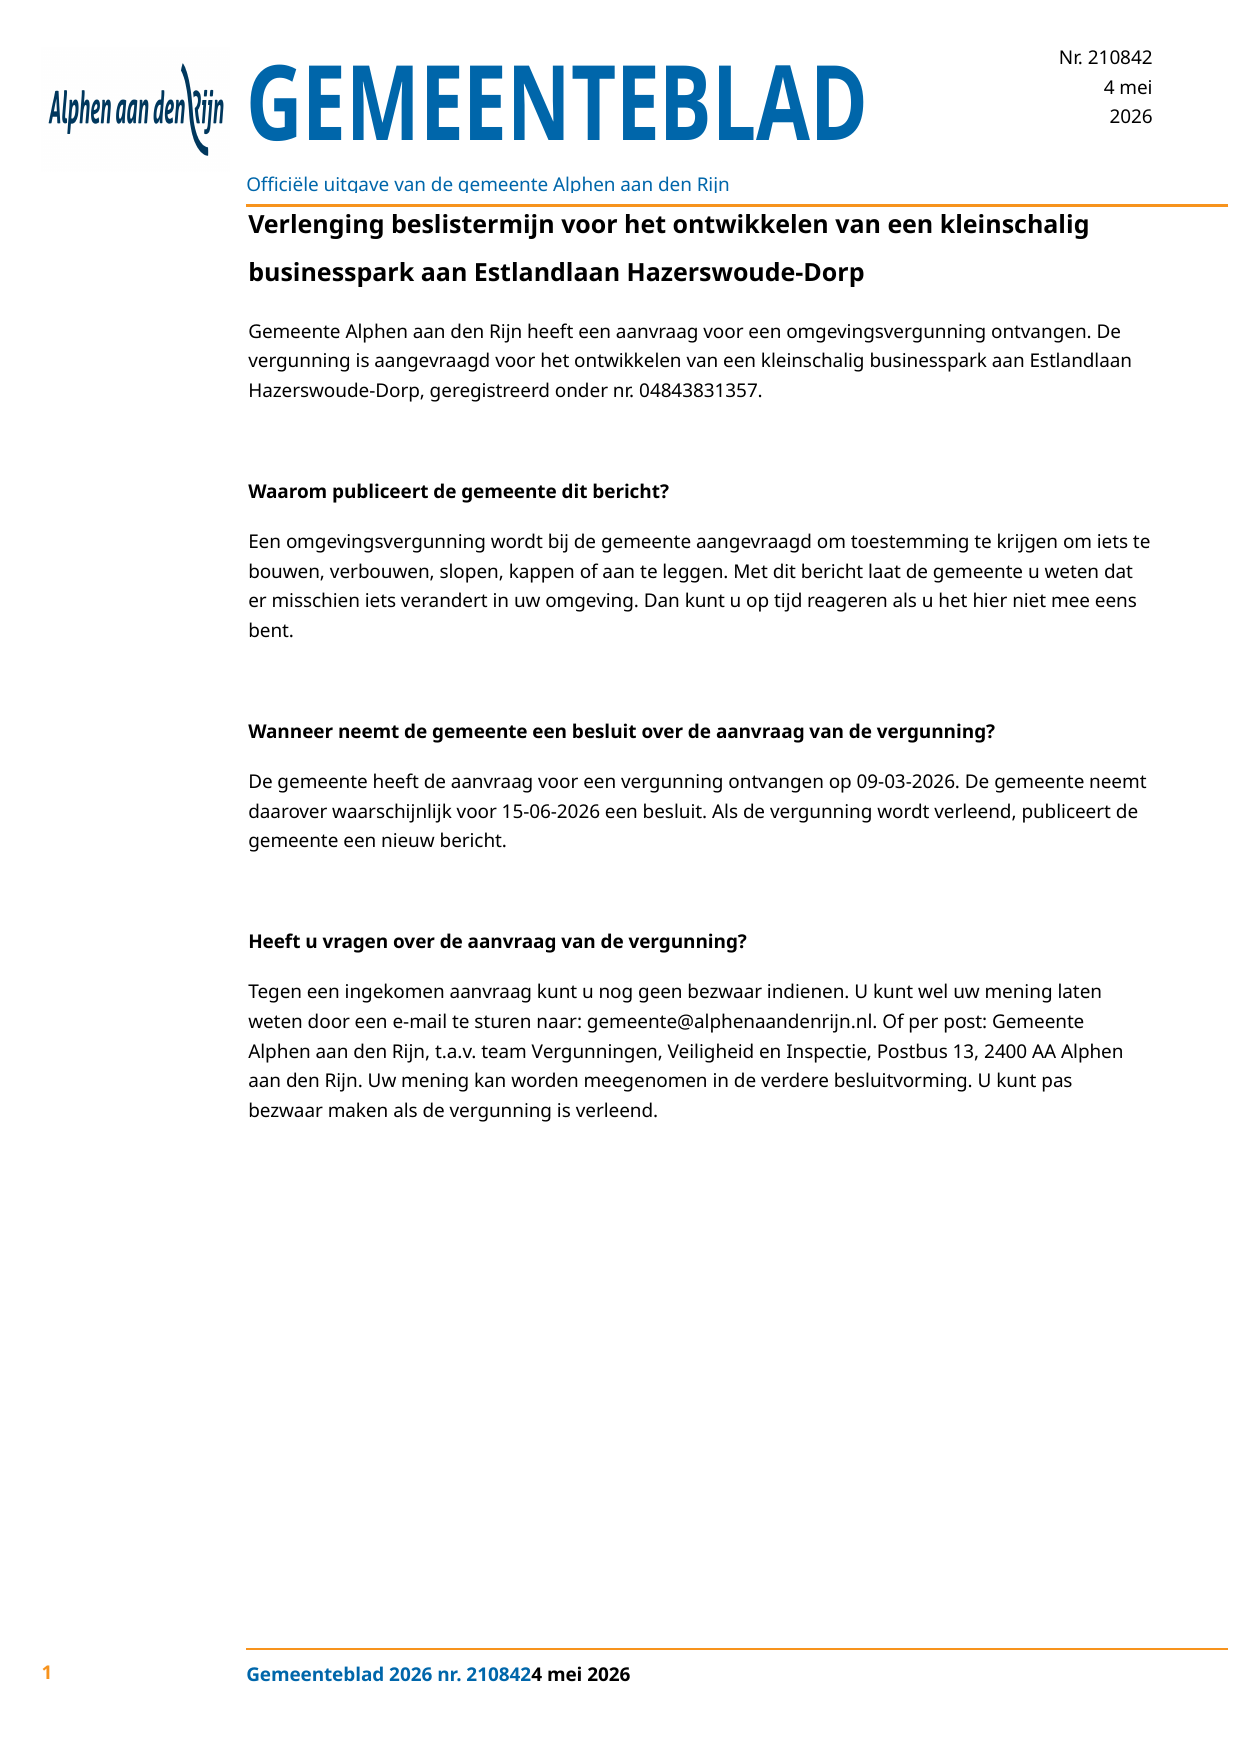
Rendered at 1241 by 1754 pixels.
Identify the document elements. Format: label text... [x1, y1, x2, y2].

text Heeft u vragen over de aanvraag van de vergunning? [248, 928, 1152, 954]
text Verlenging beslistermijn voor het ontwikkelen van een kleinschalig businesspark aan Estlandlaan Hazerswoude-Dorp [248, 207, 1152, 288]
text Wanneer neemt de gemeente een besluit over de aanvraag van de vergunning? [248, 718, 1152, 744]
text De gemeente heeft de aanvraag voor een vergunning ontvangen op 09-03-2026. De gemeente neemt daarover waarschijnlijk voor 15-06-2026 een besluit. Als de vergunning wordt verleend, publiceert de gemeente een nieuw bericht. [248, 768, 1152, 853]
picture [41, 47, 231, 172]
text Gemeente Alphen aan den Rijn heeft een aanvraag voor een omgevingsvergunning ontvangen. De vergunning is aangevraagd voor het ontwikkelen van een kleinschalig businesspark aan Estlandlaan Hazerswoude-Dorp, geregistreerd onder nr. 04843831357. [248, 318, 1152, 403]
text Een omgevingsvergunning wordt bij de gemeente aangevraagd om toestemming te krijgen om iets te bouwen, verbouwen, slopen, kappen of aan te leggen. Met dit bericht laat de gemeente u weten dat er misschien iets verandert in uw omgeving. Dan kunt u op tijd reageren als u het hier niet mee eens bent. [248, 528, 1152, 643]
text Waarom publiceert de gemeente dit bericht? [248, 478, 1152, 504]
text Tegen een ingekomen aanvraag kunt u nog geen bezwaar indienen. U kunt wel uw mening laten weten door een e-mail te sturen naar: gemeente@alphenaandenrijn.nl. Of per post: Gemeente Alphen aan den Rijn, t.a.v. team Vergunningen, Veiligheid en Inspectie, Postbus 13, 2400 AA Alphen aan den Rijn. Uw mening kan worden meegenomen in de verdere besluitvorming. U kunt pas bezwaar maken als de vergunning is verleend. [248, 979, 1152, 1123]
